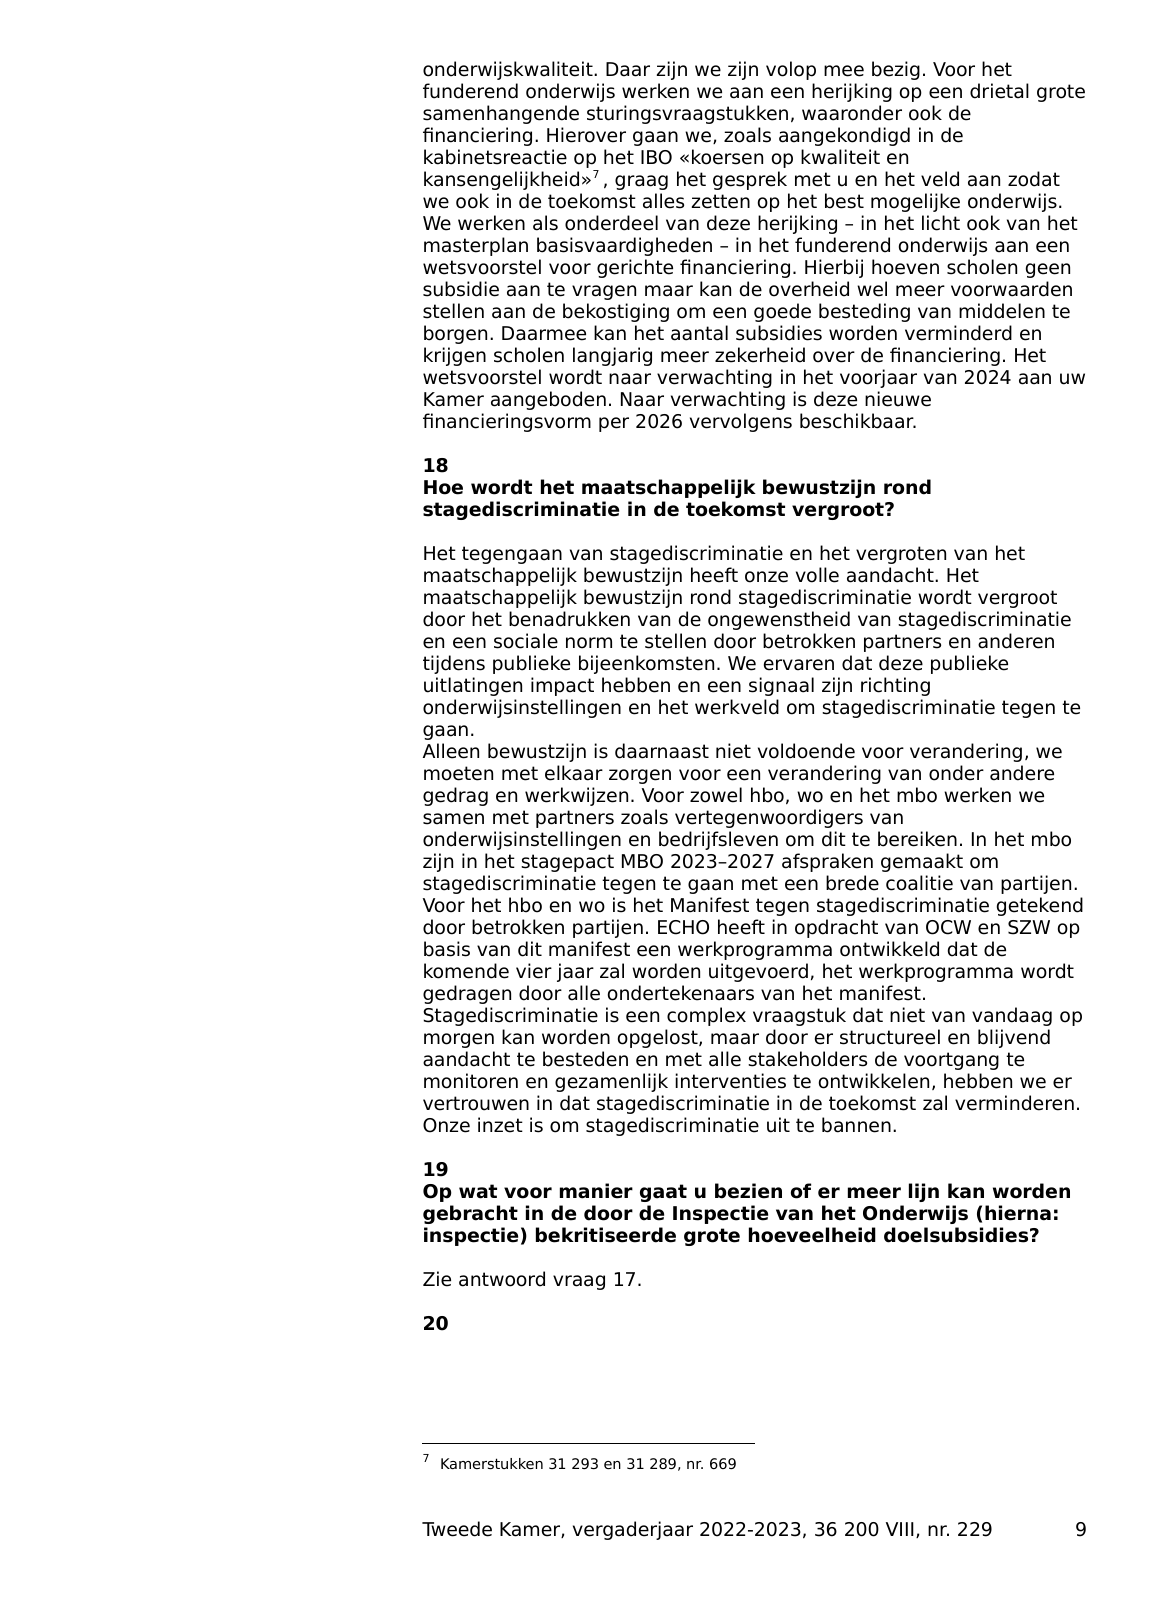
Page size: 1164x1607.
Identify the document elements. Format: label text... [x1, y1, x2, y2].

text Alleen bewustzijn is daarnaast niet voldoende voor verandering, we moeten met elkaar zorgen voor een verandering van onder andere gedrag en werkwijzen. Voor zowel hbo, wo en het mbo werken we samen met partners zoals vertegenwoordigers van onderwijsinstellingen en bedrijfsleven om dit te bereiken. In het mbo zijn in het stagepact MBO 2023–2027 afspraken gemaakt om stagediscriminatie tegen te gaan met een brede coalitie van partijen. Voor het hbo en wo is het Manifest tegen stagediscriminatie getekend door betrokken partijen. ECHO heeft in opdracht van OCW en SZW op basis van dit manifest een werkprogramma ontwikkeld dat de komende vier jaar zal worden uitgevoerd, het werkprogramma wordt gedragen door alle ondertekenaars van het manifest. [422, 741, 1087, 1004]
text Hoe wordt het maatschappelijk bewustzijn rond stagediscriminatie in de toekomst vergroot? [422, 477, 1087, 521]
text Op wat voor manier gaat u bezien of er meer lijn kan worden gebracht in de door de Inspectie van het Onderwijs (hierna: inspectie) bekritiseerde grote hoeveelheid doelsubsidies? [422, 1181, 1087, 1247]
text 20 [422, 1313, 1087, 1335]
text Zie antwoord vraag 17. [422, 1269, 1087, 1291]
text Het tegengaan van stagediscriminatie en het vergroten van het maatschappelijk bewustzijn heeft onze volle aandacht. Het maatschappelijk bewustzijn rond stagediscriminatie wordt vergroot door het benadrukken van de ongewenstheid van stagediscriminatie en een sociale norm te stellen door betrokken partners en anderen tijdens publieke bijeenkomsten. We ervaren dat deze publieke uitlatingen impact hebben en een signaal zijn richting onderwijsinstellingen en het werkveld om stagediscriminatie tegen te gaan. [422, 543, 1087, 741]
text 18 [422, 455, 1087, 477]
text 19 [422, 1159, 1087, 1181]
text Kamerstukken 31 293 en 31 289, nr. 669 [422, 1452, 1087, 1474]
text onderwijskwaliteit. Daar zijn we zijn volop mee bezig. Voor het funderend onderwijs werken we aan een herijking op een drietal grote samenhangende sturingsvraagstukken, waaronder ook de financiering. Hierover gaan we, zoals aangekondigd in de kabinetsreactie op het IBO «koersen op kwaliteit en kansengelijkheid», graag het gesprek met u en het veld aan zodat we ook in de toekomst alles zetten op het best mogelijke onderwijs. We werken als onderdeel van deze herijking – in het licht ook van het masterplan basisvaardigheden – in het funderend onderwijs aan een wetsvoorstel voor gerichte financiering. Hierbij hoeven scholen geen subsidie aan te vragen maar kan de overheid wel meer voorwaarden stellen aan de bekostiging om een goede besteding van middelen te borgen. Daarmee kan het aantal subsidies worden verminderd en krijgen scholen langjarig meer zekerheid over de financiering. Het wetsvoorstel wordt naar verwachting in het voorjaar van 2024 aan uw Kamer aangeboden. Naar verwachting is deze nieuwe financieringsvorm per 2026 vervolgens beschikbaar. [422, 59, 1087, 433]
text Stagediscriminatie is een complex vraagstuk dat niet van vandaag op morgen kan worden opgelost, maar door er structureel en blijvend aandacht te besteden en met alle stakeholders de voortgang te monitoren en gezamenlijk interventies te ontwikkelen, hebben we er vertrouwen in dat stagediscriminatie in de toekomst zal verminderen. Onze inzet is om stagediscriminatie uit te bannen. [422, 1004, 1087, 1136]
